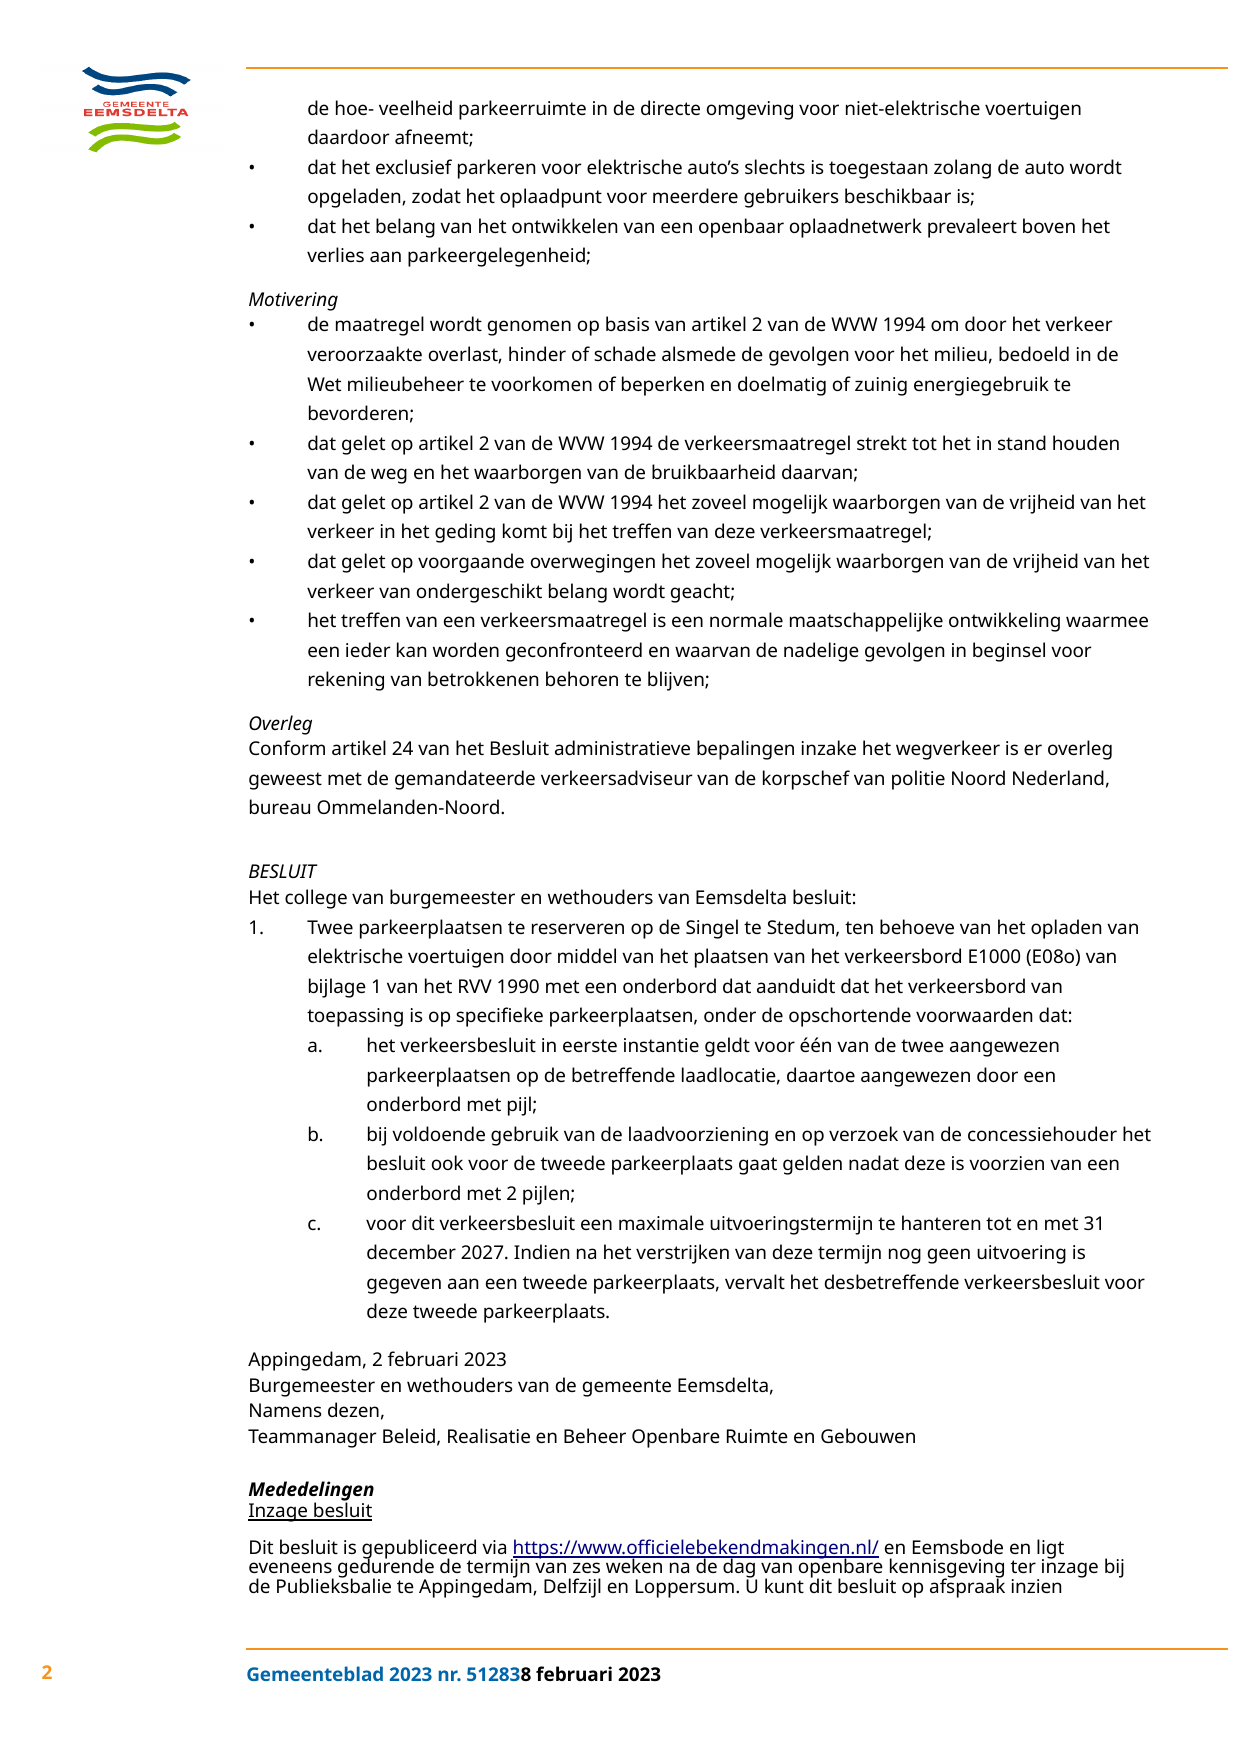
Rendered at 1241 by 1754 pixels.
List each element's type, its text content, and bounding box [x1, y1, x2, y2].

list voor dit verkeersbesluit een maximale uitvoeringstermijn te hanteren tot en met 31 december 2027. Indien na het verstrijken van deze termijn nog geen uitvoering is gegeven aan een tweede parkeerplaats, vervalt het desbetreffende verkeersbesluit voor deze tweede parkeerplaats. [307, 1210, 1152, 1324]
text Overleg [248, 710, 1152, 735]
text Conform artikel 24 van het Besluit administratieve bepalingen inzake het wegverkeer is er overleg geweest met de gemandateerde verkeersadviseur van de korpschef van politie Noord Nederland, bureau Ommelanden-Noord. [248, 735, 1152, 820]
list het verkeersbesluit in eerste instantie geldt voor één van de twee aangewezen parkeerplaatsen op de betreffende laadlocatie, daartoe aangewezen door een onderbord met pijl; [307, 1032, 1152, 1117]
text Inzage besluit [248, 1502, 1152, 1521]
text Motivering [248, 286, 1152, 312]
text Het college van burgemeester en wethouders van Eemsdelta besluit: [248, 884, 1152, 910]
list dat gelet op artikel 2 van de WVW 1994 het zoveel mogelijk waarborgen van de vrijheid van het verkeer in het geding komt bij het treffen van deze verkeersmaatregel; [248, 489, 1152, 544]
list bij voldoende gebruik van de laadvoorziening en op verzoek van de concessiehouder het besluit ook voor de tweede parkeerplaats gaat gelden nadat deze is voorzien van een onderbord met 2 pijlen; [307, 1121, 1152, 1206]
list dat gelet op artikel 2 van de WVW 1994 de verkeersmaatregel strekt tot het in stand houden van de weg en het waarborgen van de bruikbaarheid daarvan; [248, 430, 1152, 485]
list de maatregel wordt genomen op basis van artikel 2 van de WVW 1994 om door het verkeer veroorzaakte overlast, hinder of schade alsmede de gevolgen voor het milieu, bedoeld in de Wet milieubeheer te voorkomen of beperken en doelmatig of zuinig energiegebruik te bevorderen; [248, 312, 1152, 426]
text BESLUIT [248, 858, 1152, 884]
text Burgemeester en wethouders van de gemeente Eemsdelta, [248, 1372, 1152, 1398]
text Teammanager Beleid, Realisatie en Beheer Openbare Ruimte en Gebouwen [248, 1423, 1152, 1449]
text Mededelingen [248, 1476, 1152, 1502]
list dat gelet op voorgaande overwegingen het zoveel mogelijk waarborgen van de vrijheid van het verkeer van ondergeschikt belang wordt geacht; [248, 548, 1152, 603]
text Dit besluit is gepubliceerd via https://www.officielebekendmakingen.nl/ en Eemsbode en ligt eveneens gedurende de termijn van zes weken na de dag van openbare kennisgeving ter inzage bij de Publieksbalie te Appingedam, Delfzijl en Loppersum. U kunt dit besluit op afspraak inzien [248, 1539, 1152, 1597]
text Namens dezen, [248, 1398, 1152, 1423]
list dat het exclusief parkeren voor elektrische auto’s slechts is toegestaan zolang de auto wordt opgeladen, zodat het oplaadpunt voor meerdere gebruikers beschikbaar is; [248, 154, 1152, 209]
list de hoe- veelheid parkeerruimte in de directe omgeving voor niet-elektrische voertuigen daardoor afneemt; [248, 95, 1152, 150]
text Appingedam, 2 februari 2023 [248, 1346, 1152, 1372]
picture [41, 47, 231, 172]
list Twee parkeerplaatsen te reserveren op de Singel te Stedum, ten behoeve van het opladen van elektrische voertuigen door middel van het plaatsen van het verkeersbord E1000 (E08o) van bijlage 1 van het RVV 1990 met een onderbord dat aanduidt dat het verkeersbord van toepassing is op specifieke parkeerplaatsen, onder de opschortende voorwaarden dat: [248, 914, 1152, 1028]
list het treffen van een verkeersmaatregel is een normale maatschappelijke ontwikkeling waarmee een ieder kan worden geconfronteerd en waarvan de nadelige gevolgen in beginsel voor rekening van betrokkenen behoren te blijven; [248, 607, 1152, 692]
list dat het belang van het ontwikkelen van een openbaar oplaadnetwerk prevaleert boven het verlies aan parkeergelegenheid; [248, 213, 1152, 268]
